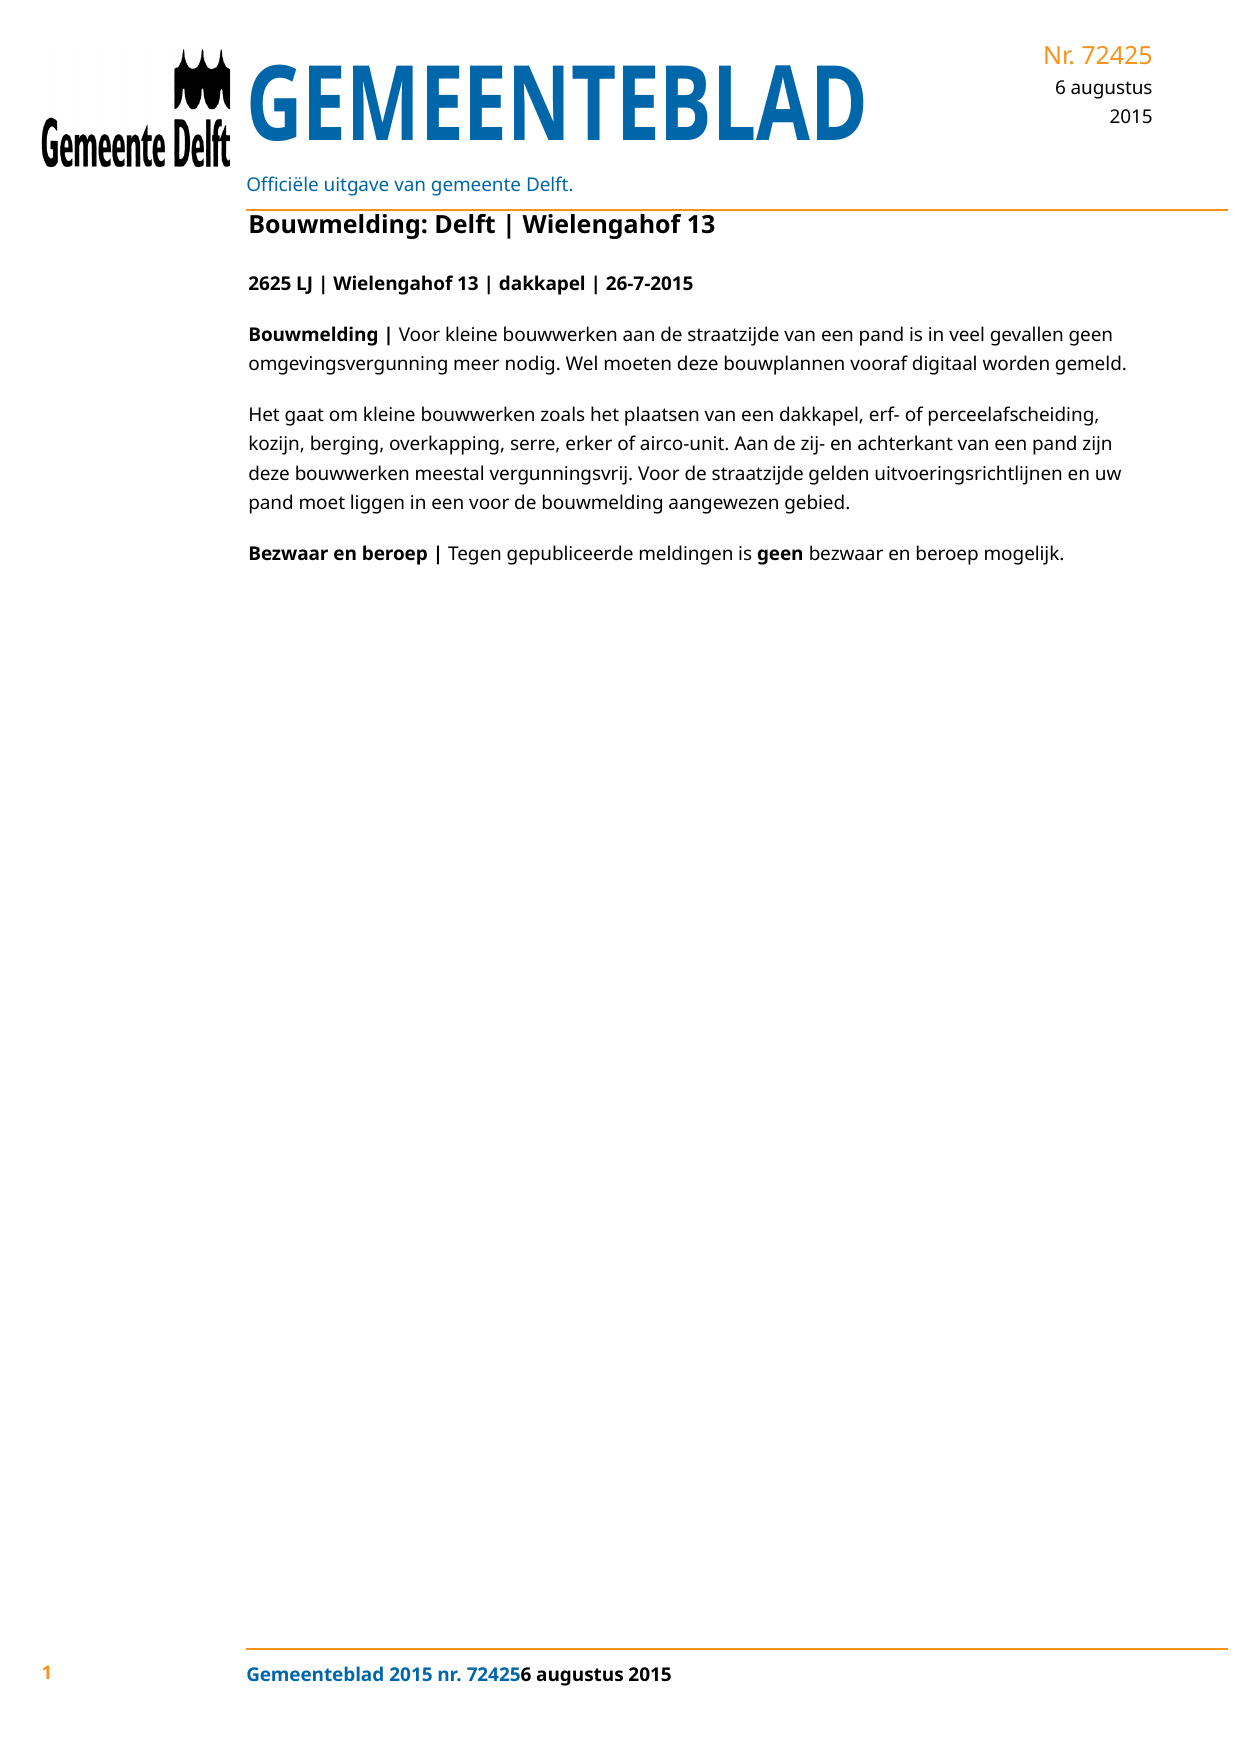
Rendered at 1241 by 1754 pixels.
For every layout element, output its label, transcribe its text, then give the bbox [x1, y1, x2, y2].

text Bezwaar en beroep | Tegen gepubliceerde meldingen is geen bezwaar en beroep mogelijk. [248, 540, 1152, 566]
text Het gaat om kleine bouwwerken zoals het plaatsen van een dakkapel, erf- of perceelafscheiding, kozijn, berging, overkapping, serre, erker of airco-unit. Aan de zij- en achterkant van een pand zijn deze bouwwerken meestal vergunningsvrij. Voor de straatzijde gelden uitvoeringsrichtlijnen en uw pand moet liggen in een voor de bouwmelding aangewezen gebied. [248, 401, 1152, 515]
picture [41, 47, 231, 172]
text Bouwmelding | Voor kleine bouwwerken aan de straatzijde van een pand is in veel gevallen geen omgevingsvergunning meer nodig. Wel moeten deze bouwplannen vooraf digitaal worden gemeld. [248, 321, 1152, 376]
text 2625 LJ | Wielengahof 13 | dakkapel | 26-7-2015 [248, 270, 1152, 296]
text Bouwmelding: Delft | Wielengahof 13 [248, 211, 1152, 241]
